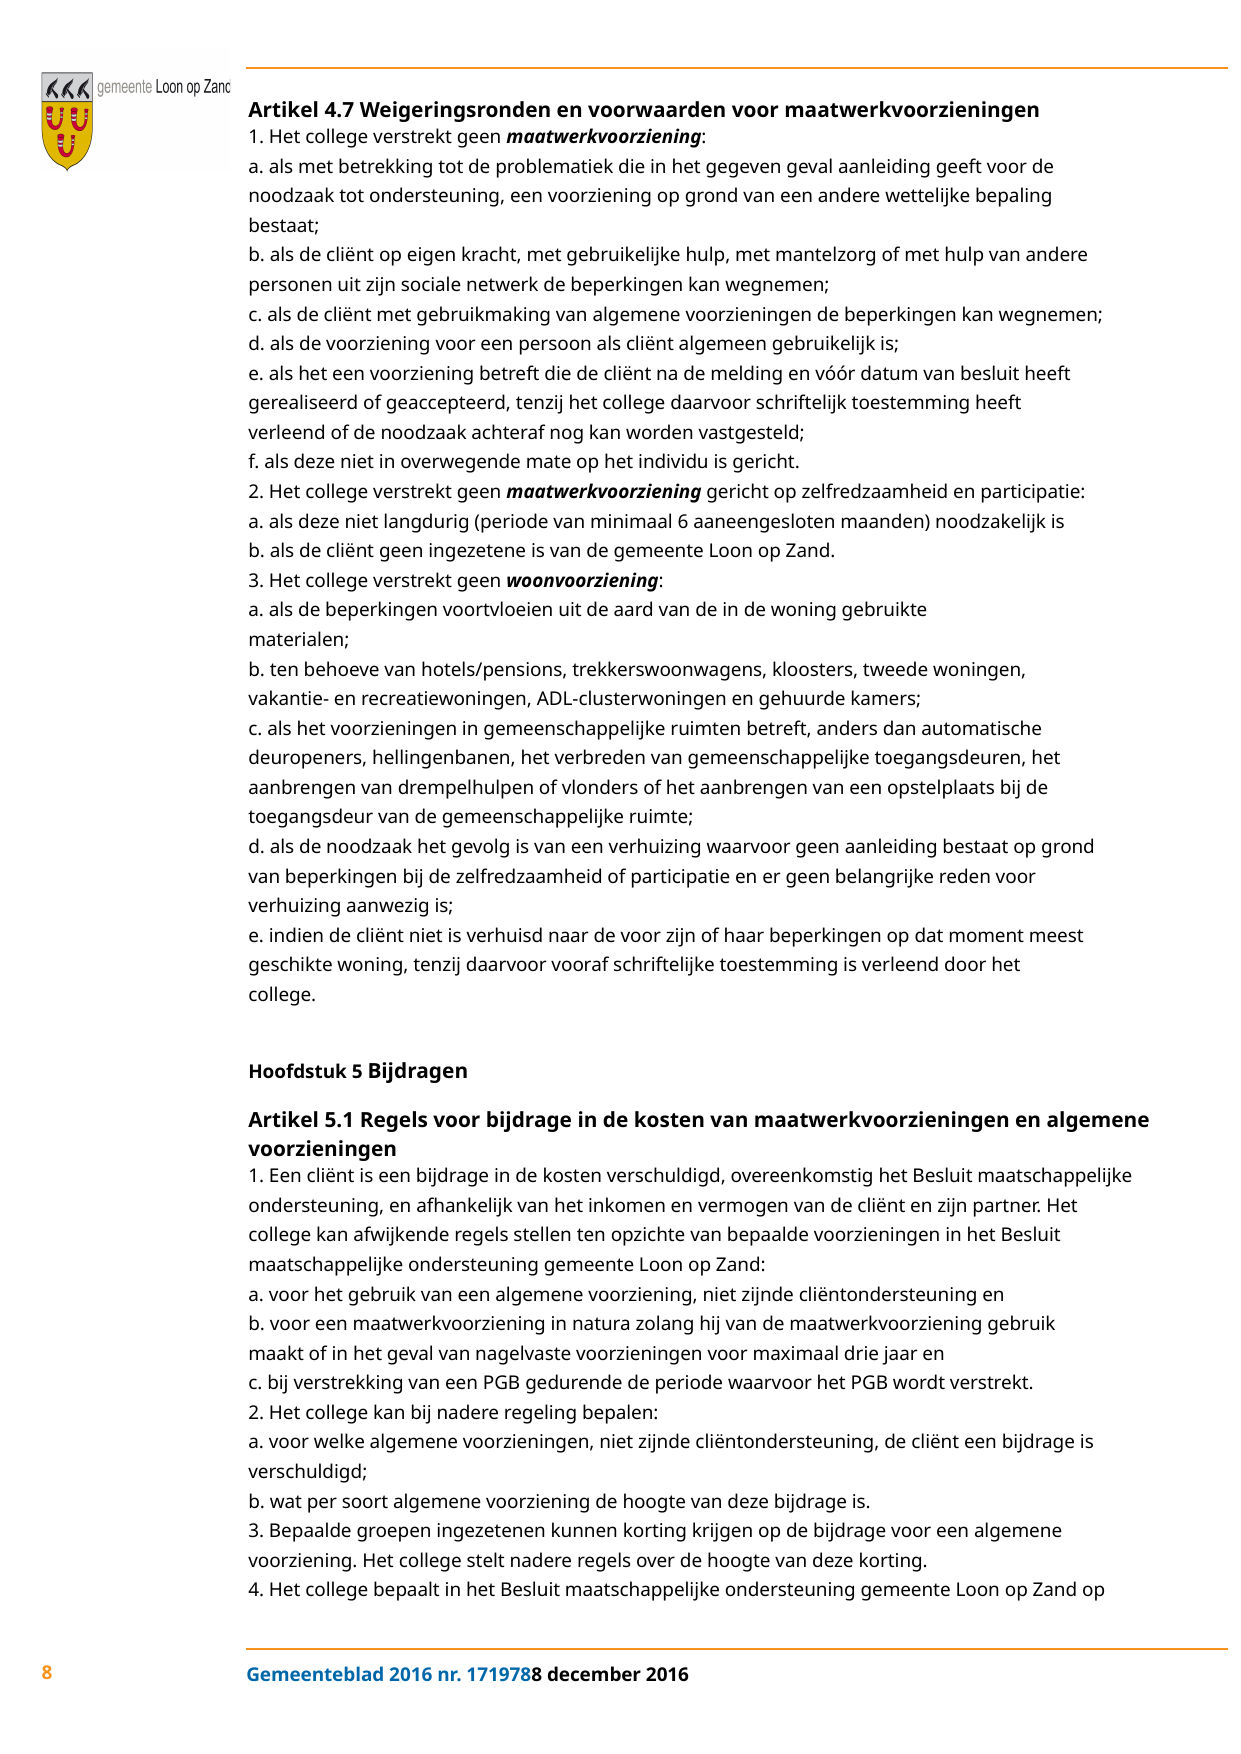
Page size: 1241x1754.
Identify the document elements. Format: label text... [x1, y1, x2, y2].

text personen uit zijn sociale netwerk de beperkingen kan wegnemen; [248, 271, 1152, 297]
text a. als deze niet langdurig (periode van minimaal 6 aaneengesloten maanden) noodzakelijk is [248, 508, 1152, 533]
text vakantie- en recreatiewoningen, ADL-clusterwoningen en gehuurde kamers; [248, 685, 1152, 711]
text b. als de cliënt geen ingezetene is van de gemeente Loon op Zand. [248, 537, 1152, 563]
text geschikte woning, tenzij daarvoor vooraf schriftelijke toestemming is verleend door het [248, 952, 1152, 977]
text d. als de noodzaak het gevolg is van een verhuizing waarvoor geen aanleiding bestaat op grond [248, 833, 1152, 859]
text c. als het voorzieningen in gemeenschappelijke ruimten betreft, anders dan automatische [248, 715, 1152, 741]
text 1. Een cliënt is een bijdrage in de kosten verschuldigd, overeenkomstig het Besluit maatschappelijke [248, 1162, 1152, 1188]
text e. indien de cliënt niet is verhuisd naar de voor zijn of haar beperkingen op dat moment meest [248, 922, 1152, 948]
text e. als het een voorziening betreft die de cliënt na de melding en vóór datum van besluit heeft [248, 360, 1152, 386]
text f. als deze niet in overwegende mate op het individu is gericht. [248, 449, 1152, 474]
text van beperkingen bij de zelfredzaamheid of participatie en er geen belangrijke reden voor [248, 863, 1152, 888]
text a. voor welke algemene voorzieningen, niet zijnde cliëntondersteuning, de cliënt een bijdrage is [248, 1429, 1152, 1454]
text 1. Het college verstrekt geen maatwerkvoorziening: [248, 123, 1152, 149]
text 2. Het college kan bij nadere regeling bepalen: [248, 1399, 1152, 1425]
text c. als de cliënt met gebruikmaking van algemene voorzieningen de beperkingen kan wegnemen; [248, 301, 1152, 326]
text noodzaak tot ondersteuning, een voorziening op grond van een andere wettelijke bepaling [248, 182, 1152, 208]
text bestaat; [248, 212, 1152, 238]
text 3. Het college verstrekt geen woonvoorziening: [248, 567, 1152, 593]
text a. als met betrekking tot de problematiek die in het gegeven geval aanleiding geeft voor de [248, 153, 1152, 178]
text verschuldigd; [248, 1458, 1152, 1484]
text deuropeners, hellingenbanen, het verbreden van gemeenschappelijke toegangsdeuren, het [248, 744, 1152, 770]
text voorziening. Het college stelt nadere regels over de hoogte van deze korting. [248, 1547, 1152, 1573]
text a. als de beperkingen voortvloeien uit de aard van de in de woning gebruikte [248, 597, 1152, 622]
text materialen; [248, 626, 1152, 652]
text Artikel 5.1 Regels voor bijdrage in de kosten van maatwerkvoorzieningen en algemene voorzieningen [248, 1106, 1152, 1162]
text Artikel 4.7 Weigeringsronden en voorwaarden voor maatwerkvoorzieningen [248, 95, 1152, 123]
text c. bij verstrekking van een PGB gedurende de periode waarvoor het PGB wordt verstrekt. [248, 1369, 1152, 1395]
picture [41, 47, 231, 172]
text d. als de voorziening voor een persoon als cliënt algemeen gebruikelijk is; [248, 330, 1152, 356]
text aanbrengen van drempelhulpen of vlonders of het aanbrengen van een opstelplaats bij de [248, 774, 1152, 800]
text gerealiseerd of geaccepteerd, tenzij het college daarvoor schriftelijk toestemming heeft [248, 389, 1152, 415]
text 4. Het college bepaalt in het Besluit maatschappelijke ondersteuning gemeente Loon op Zand op [248, 1577, 1152, 1602]
text college. [248, 981, 1152, 1007]
text a. voor het gebruik van een algemene voorziening, niet zijnde cliëntondersteuning en [248, 1281, 1152, 1307]
text college kan afwijkende regels stellen ten opzichte van bepaalde voorzieningen in het Besluit [248, 1222, 1152, 1247]
text 3. Bepaalde groepen ingezetenen kunnen korting krijgen op de bijdrage voor een algemene [248, 1517, 1152, 1543]
text toegangsdeur van de gemeenschappelijke ruimte; [248, 804, 1152, 829]
text b. voor een maatwerkvoorziening in natura zolang hij van de maatwerkvoorziening gebruik [248, 1310, 1152, 1336]
text Hoofdstuk 5 Bijdragen [248, 1056, 1152, 1085]
text verleend of de noodzaak achteraf nog kan worden vastgesteld; [248, 419, 1152, 445]
text 2. Het college verstrekt geen maatwerkvoorziening gericht op zelfredzaamheid en participatie: [248, 478, 1152, 504]
text maakt of in het geval van nagelvaste voorzieningen voor maximaal drie jaar en [248, 1340, 1152, 1366]
text verhuizing aanwezig is; [248, 892, 1152, 918]
text b. ten behoeve van hotels/pensions, trekkerswoonwagens, kloosters, tweede woningen, [248, 656, 1152, 681]
text maatschappelijke ondersteuning gemeente Loon op Zand: [248, 1251, 1152, 1277]
text ondersteuning, en afhankelijk van het inkomen en vermogen van de cliënt en zijn partner. Het [248, 1192, 1152, 1218]
text b. wat per soort algemene voorziening de hoogte van deze bijdrage is. [248, 1488, 1152, 1514]
text b. als de cliënt op eigen kracht, met gebruikelijke hulp, met mantelzorg of met hulp van andere [248, 242, 1152, 267]
